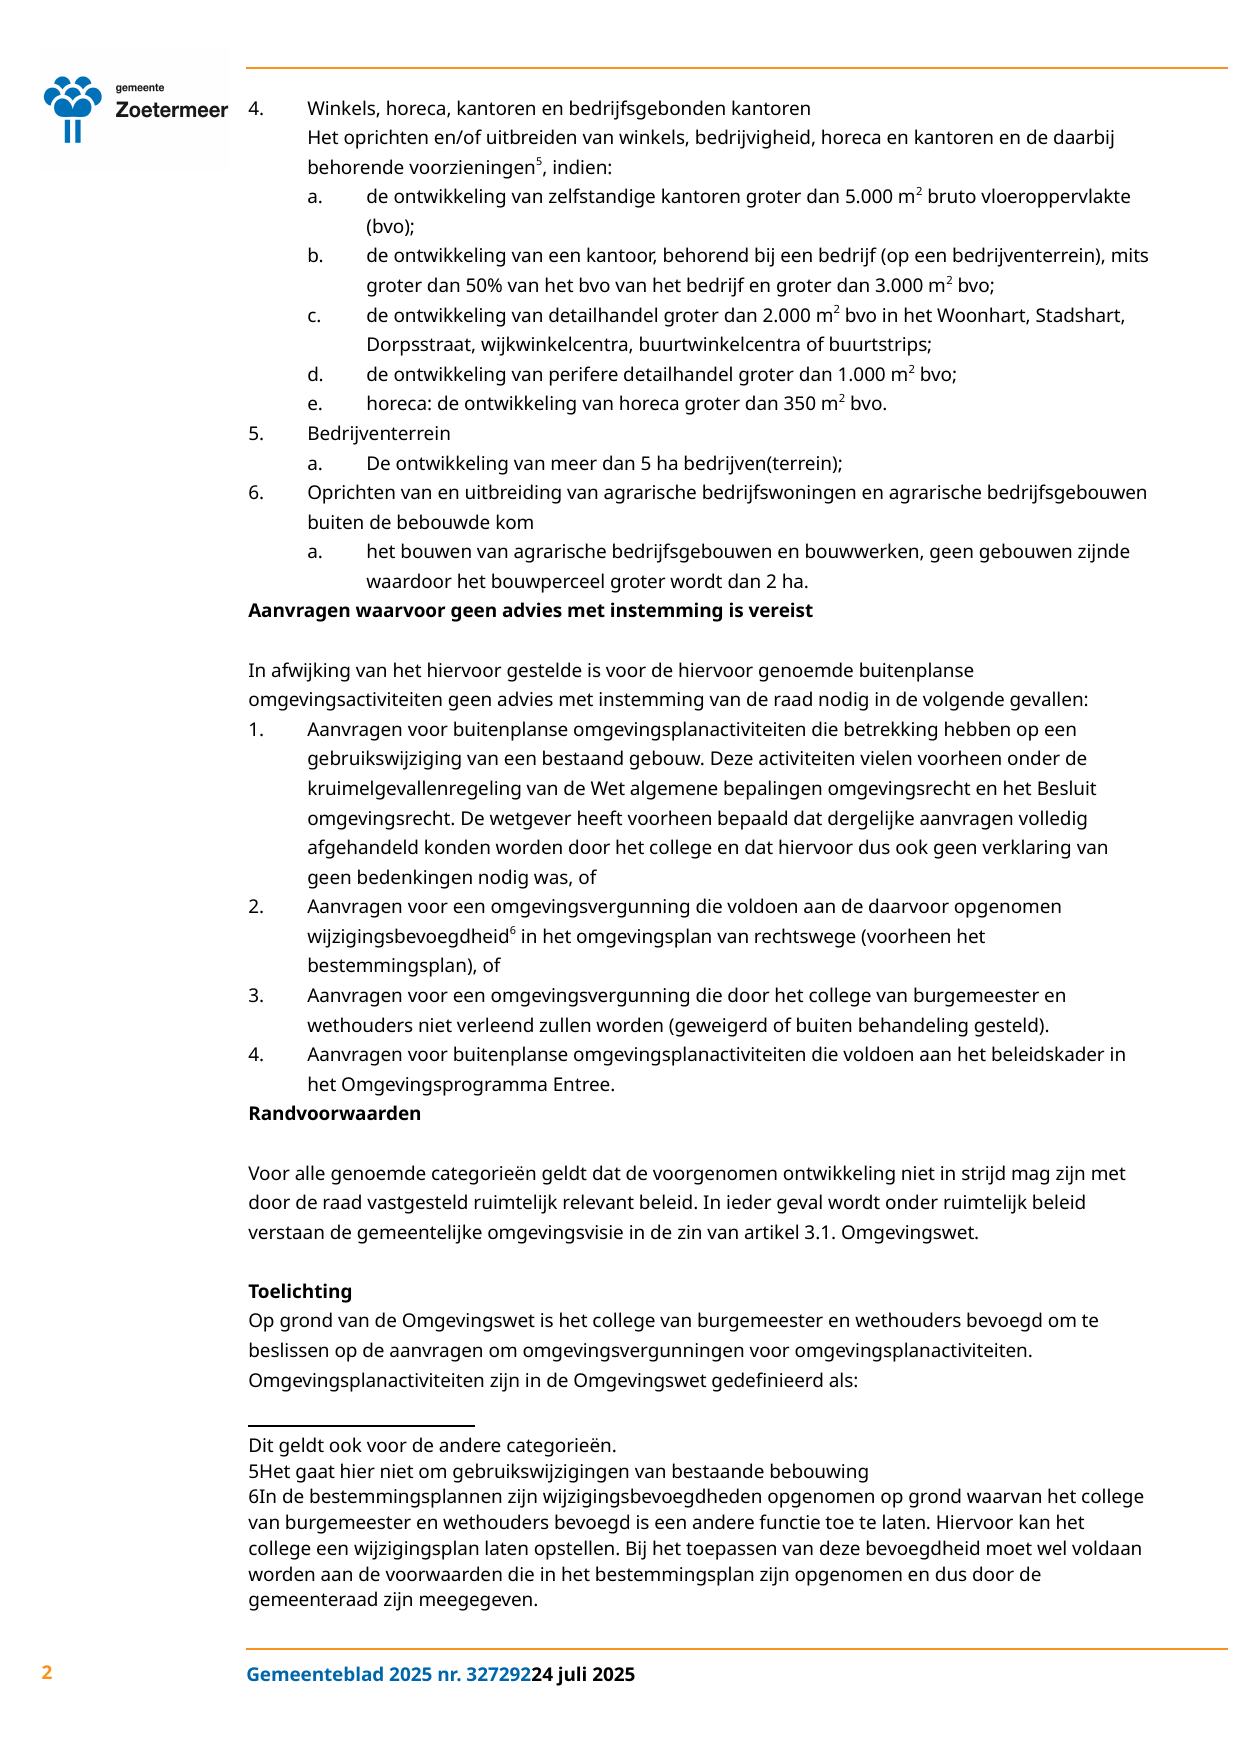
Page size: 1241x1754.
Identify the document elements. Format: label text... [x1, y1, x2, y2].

list het bouwen van agrarische bedrijfsgebouwen en bouwwerken, geen gebouwen zijnde waardoor het bouwperceel groter wordt dan 2 ha. [307, 538, 1152, 594]
list Bedrijventerrein [248, 420, 1152, 446]
text Voor alle genoemde categorieën geldt dat de voorgenomen ontwikkeling niet in strijd mag zijn met door de raad vastgesteld ruimtelijk relevant beleid. In ieder geval wordt onder ruimtelijk beleid verstaan de gemeentelijke omgevingsvisie in de zin van artikel 3.1. Omgevingswet. [248, 1160, 1152, 1245]
list Winkels, horeca, kantoren en bedrijfsgebonden kantoren [248, 95, 1152, 121]
text Toelichting [248, 1278, 1152, 1304]
list horeca: de ontwikkeling van horeca groter dan 350 m2 bvo. [307, 391, 1152, 416]
list Aanvragen voor een omgevingsvergunning die voldoen aan de daarvoor opgenomen wijzigingsbevoegdheid in het omgevingsplan van rechtswege (voorheen het bestemmingsplan), of [248, 893, 1152, 978]
list Aanvragen voor buitenplanse omgevingsplanactiviteiten die voldoen aan het beleidskader in het Omgevingsprogramma Entree. [248, 1041, 1152, 1097]
text Op grond van de Omgevingswet is het college van burgemeester en wethouders bevoegd om te beslissen op de aanvragen om omgevingsvergunningen voor omgevingsplanactiviteiten. Omgevingsplanactiviteiten zijn in de Omgevingswet gedefinieerd als: [248, 1308, 1152, 1393]
text Aanvragen waarvoor geen advies met instemming is vereist [248, 598, 1152, 623]
text Randvoorwaarden [248, 1101, 1152, 1126]
text In afwijking van het hiervoor gestelde is voor de hiervoor genoemde buitenplanse omgevingsactiviteiten geen advies met instemming van de raad nodig in de volgende gevallen: [248, 657, 1152, 712]
list de ontwikkeling van een kantoor, behorend bij een bedrijf (op een bedrijventerrein), mits groter dan 50% van het bvo van het bedrijf en groter dan 3.000 m2 bvo; [307, 243, 1152, 298]
picture [41, 47, 231, 172]
list Oprichten van en uitbreiding van agrarische bedrijfswoningen en agrarische bedrijfsgebouwen buiten de bebouwde kom [248, 479, 1152, 535]
list de ontwikkeling van perifere detailhandel groter dan 1.000 m2 bvo; [307, 361, 1152, 387]
list de ontwikkeling van detailhandel groter dan 2.000 m2 bvo in het Woonhart, Stadshart, Dorpsstraat, wijkwinkelcentra, buurtwinkelcentra of buurtstrips; [307, 302, 1152, 357]
list Dit geldt ook voor de andere categorieën. [248, 1432, 1152, 1458]
list Aanvragen voor buitenplanse omgevingsplanactiviteiten die betrekking hebben op een gebruikswijziging van een bestaand gebouw. Deze activiteiten vielen voorheen onder de kruimelgevallenregeling van de Wet algemene bepalingen omgevingsrecht en het Besluit omgevingsrecht. De wetgever heeft voorheen bepaald dat dergelijke aanvragen volledig afgehandeld konden worden door het college en dat hiervoor dus ook geen verklaring van geen bedenkingen nodig was, of [248, 716, 1152, 890]
list Het gaat hier niet om gebruikswijzigingen van bestaande bebouwing [248, 1458, 1152, 1483]
list Het oprichten en/of uitbreiden van winkels, bedrijvigheid, horeca en kantoren en de daarbij behorende voorzieningen, indien: [248, 124, 1152, 180]
list de ontwikkeling van zelfstandige kantoren groter dan 5.000 m2 bruto vloeroppervlakte (bvo); [307, 183, 1152, 239]
list De ontwikkeling van meer dan 5 ha bedrijven(terrein); [307, 450, 1152, 476]
list Aanvragen voor een omgevingsvergunning die door het college van burgemeester en wethouders niet verleend zullen worden (geweigerd of buiten behandeling gesteld). [248, 982, 1152, 1038]
list In de bestemmingsplannen zijn wijzigingsbevoegdheden opgenomen op grond waarvan het college van burgemeester en wethouders bevoegd is een andere functie toe te laten. Hiervoor kan het college een wijzigingsplan laten opstellen. Bij het toepassen van deze bevoegdheid moet wel voldaan worden aan de voorwaarden die in het bestemmingsplan zijn opgenomen en dus door de gemeenteraad zijn meegegeven. [248, 1483, 1152, 1612]
